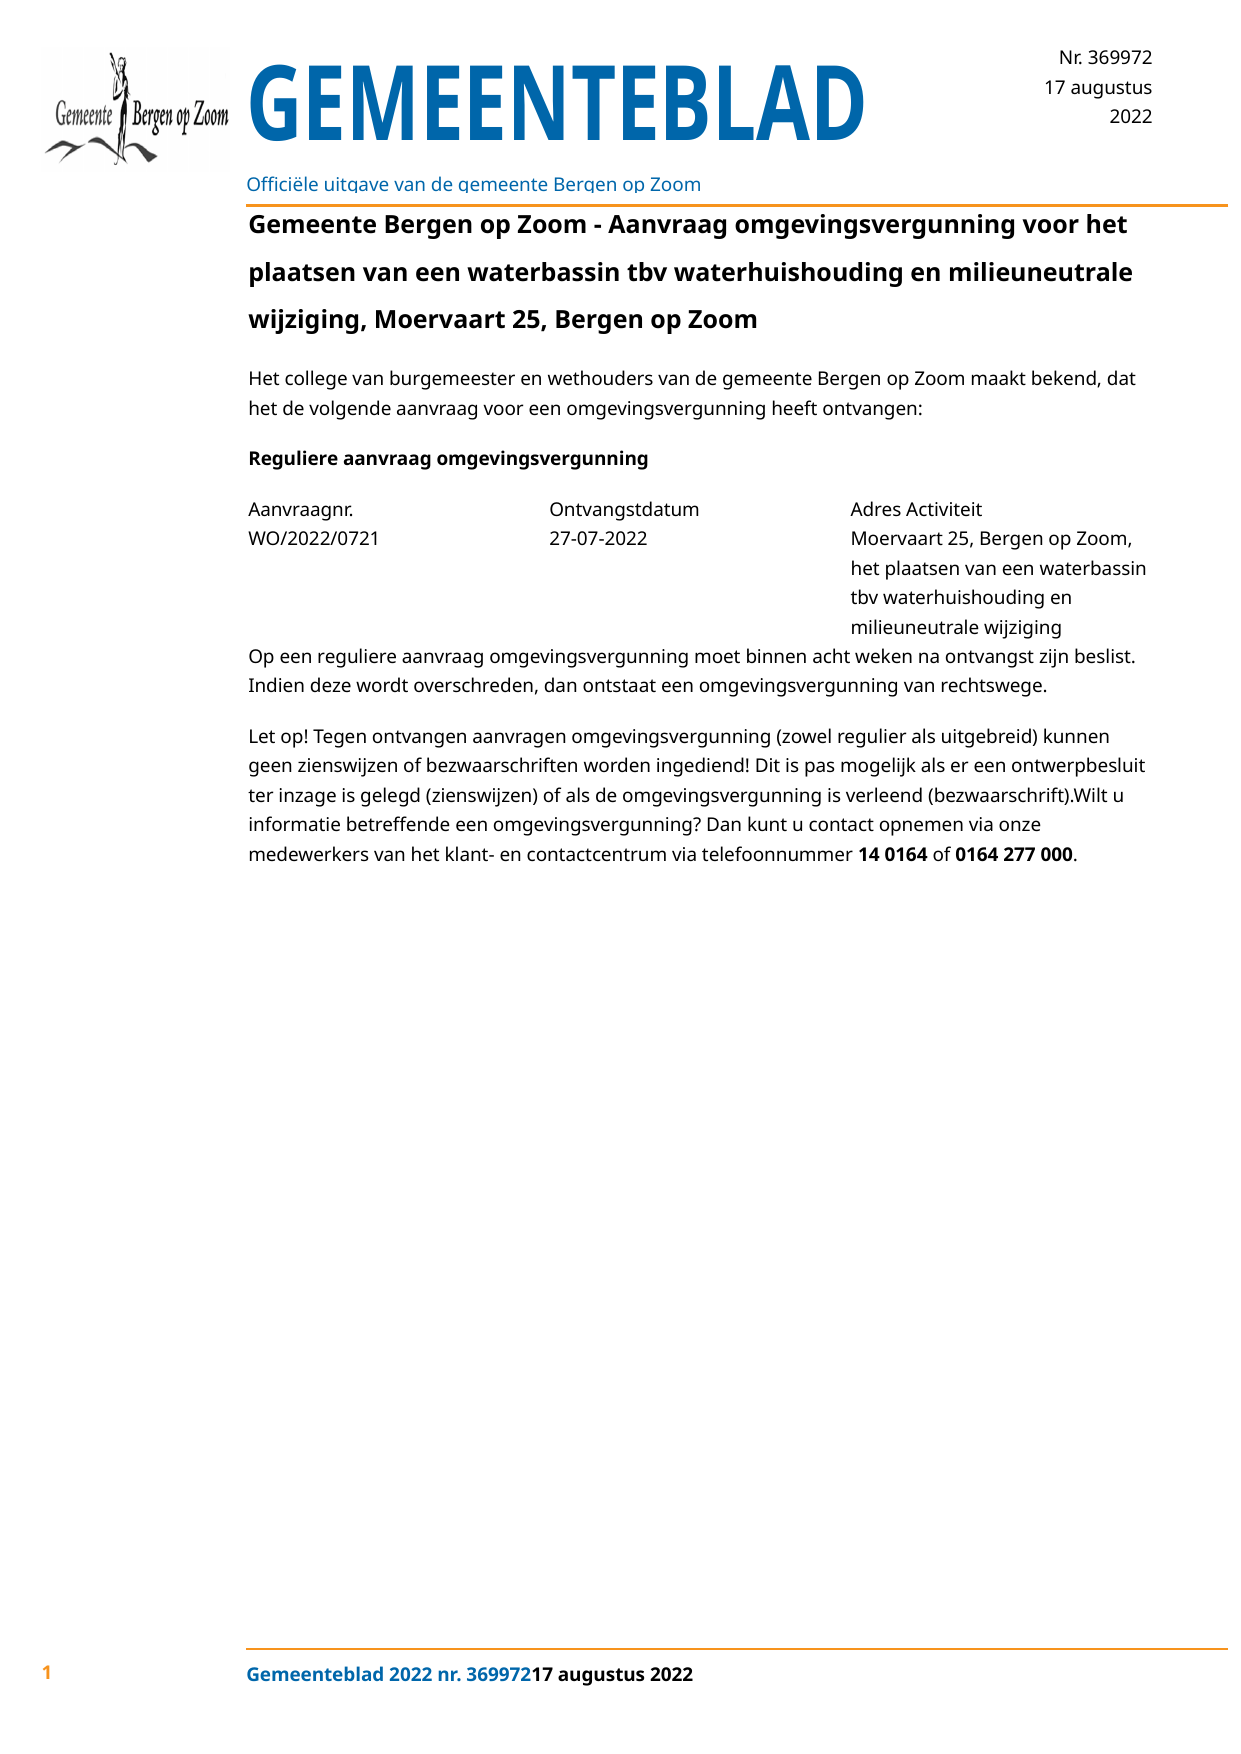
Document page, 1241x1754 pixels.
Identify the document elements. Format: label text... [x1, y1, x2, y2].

text Op een reguliere aanvraag omgevingsvergunning moet binnen acht weken na ontvangst zijn beslist. Indien deze wordt overschreden, dan ontstaat een omgevingsvergunning van rechtswege. [248, 643, 1152, 698]
table_header Aanvraagnr. [248, 496, 549, 522]
picture [41, 47, 231, 172]
text Gemeente Bergen op Zoom - Aanvraag omgevingsvergunning voor het plaatsen van een waterbassin tbv waterhuishouding en milieuneutrale wijziging, Moervaart 25, Bergen op Zoom [248, 207, 1152, 336]
text Het college van burgemeester en wethouders van de gemeente Bergen op Zoom maakt bekend, dat het de volgende aanvraag voor een omgevingsvergunning heeft ontvangen: [248, 366, 1152, 421]
text Reguliere aanvraag omgevingsvergunning [248, 446, 1152, 471]
table_header 27-07-2022 [549, 525, 850, 639]
table_header WO/2022/0721 [248, 525, 549, 639]
table_header Ontvangstdatum [549, 496, 850, 522]
table_header Moervaart 25, Bergen op Zoom, het plaatsen van een waterbassin tbv waterhuishouding en milieuneutrale wijziging [850, 525, 1152, 639]
table_header Adres Activiteit [850, 496, 1152, 522]
text Let op! Tegen ontvangen aanvragen omgevingsvergunning (zowel regulier als uitgebreid) kunnen geen zienswijzen of bezwaarschriften worden ingediend! Dit is pas mogelijk als er een ontwerpbesluit ter inzage is gelegd (zienswijzen) of als de omgevingsvergunning is verleend (bezwaarschrift).Wilt u informatie betreffende een omgevingsvergunning? Dan kunt u contact opnemen via onze medewerkers van het klant- en contactcentrum via telefoonnummer 14 0164 of 0164 277 000. [248, 723, 1152, 867]
